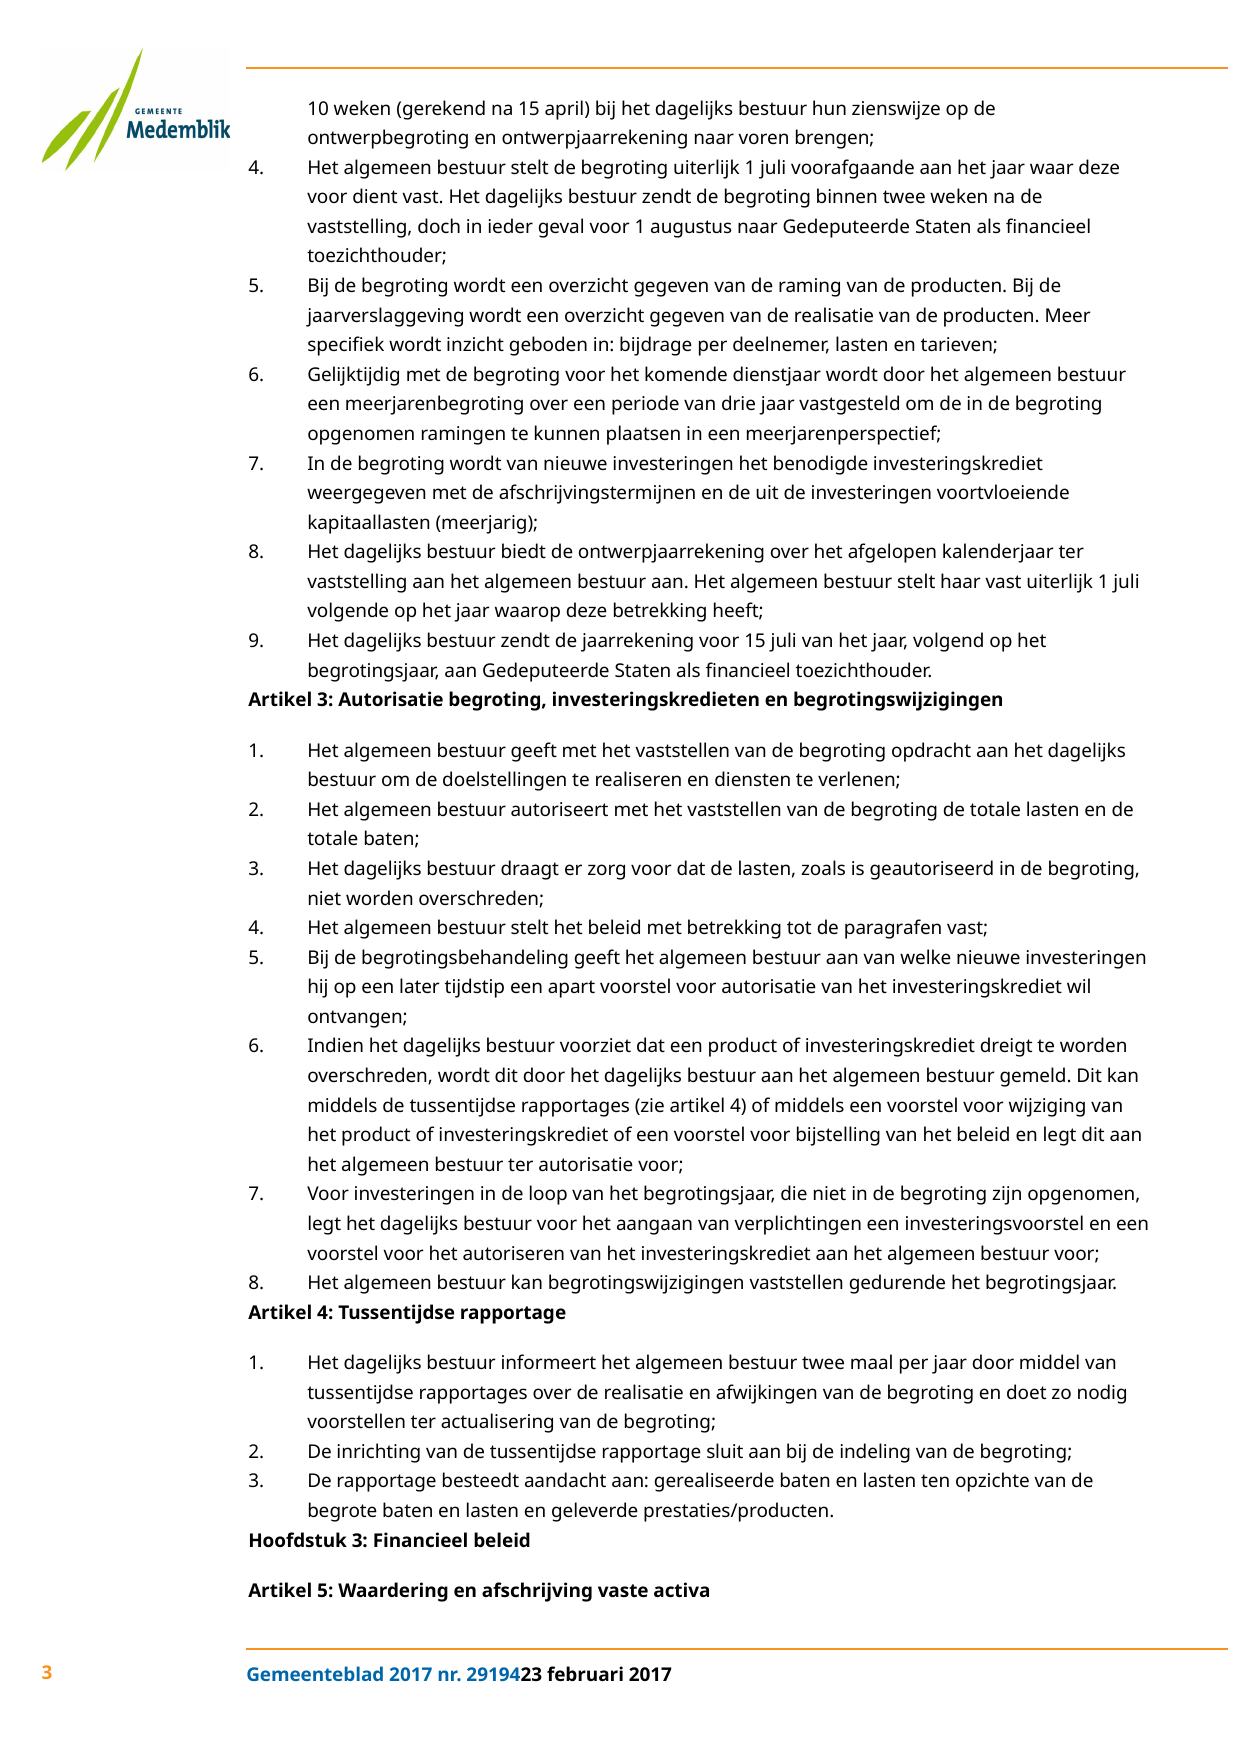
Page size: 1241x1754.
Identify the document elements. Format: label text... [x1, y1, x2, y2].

list Het algemeen bestuur stelt het beleid met betrekking tot de paragrafen vast; [248, 914, 1152, 940]
list Het dagelijks bestuur zendt de jaarrekening voor 15 juli van het jaar, volgend op het begrotingsjaar, aan Gedeputeerde Staten als financieel toezichthouder. [248, 627, 1152, 683]
list Het algemeen bestuur autoriseert met het vaststellen van de begroting de totale lasten en de totale baten; [248, 796, 1152, 851]
list Bij de begrotingsbehandeling geeft het algemeen bestuur aan van welke nieuwe investeringen hij op een later tijdstip een apart voorstel voor autorisatie van het investeringskrediet wil ontvangen; [248, 944, 1152, 1029]
list Het dagelijks bestuur biedt de ontwerpjaarrekening over het afgelopen kalenderjaar ter vaststelling aan het algemeen bestuur aan. Het algemeen bestuur stelt haar vast uiterlijk 1 juli volgende op het jaar waarop deze betrekking heeft; [248, 538, 1152, 623]
list In de begroting wordt van nieuwe investeringen het benodigde investeringskrediet weergegeven met de afschrijvingstermijnen en de uit de investeringen voortvloeiende kapitaallasten (meerjarig); [248, 450, 1152, 535]
list Gelijktijdig met de begroting voor het komende dienstjaar wordt door het algemeen bestuur een meerjarenbegroting over een periode van drie jaar vastgesteld om de in de begroting opgenomen ramingen te kunnen plaatsen in een meerjarenperspectief; [248, 361, 1152, 446]
list 10 weken (gerekend na 15 april) bij het dagelijks bestuur hun zienswijze op de ontwerpbegroting en ontwerpjaarrekening naar voren brengen; [248, 95, 1152, 150]
list Voor investeringen in de loop van het begrotingsjaar, die niet in de begroting zijn opgenomen, legt het dagelijks bestuur voor het aangaan van verplichtingen een investeringsvoorstel en een voorstel voor het autoriseren van het investeringskrediet aan het algemeen bestuur voor; [248, 1181, 1152, 1266]
list De inrichting van de tussentijdse rapportage sluit aan bij de indeling van de begroting; [248, 1438, 1152, 1464]
list Het algemeen bestuur geeft met het vaststellen van de begroting opdracht aan het dagelijks bestuur om de doelstellingen te realiseren en diensten te verlenen; [248, 737, 1152, 792]
list Het dagelijks bestuur informeert het algemeen bestuur twee maal per jaar door middel van tussentijdse rapportages over de realisatie en afwijkingen van de begroting en doet zo nodig voorstellen ter actualisering van de begroting; [248, 1349, 1152, 1434]
list Indien het dagelijks bestuur voorziet dat een product of investeringskrediet dreigt te worden overschreden, wordt dit door het dagelijks bestuur aan het algemeen bestuur gemeld. Dit kan middels de tussentijdse rapportages (zie artikel 4) of middels een voorstel voor wijziging van het product of investeringskrediet of een voorstel voor bijstelling van het beleid en legt dit aan het algemeen bestuur ter autorisatie voor; [248, 1033, 1152, 1177]
list Het algemeen bestuur stelt de begroting uiterlijk 1 juli voorafgaande aan het jaar waar deze voor dient vast. Het dagelijks bestuur zendt de begroting binnen twee weken na de vaststelling, doch in ieder geval voor 1 augustus naar Gedeputeerde Staten als financieel toezichthouder; [248, 154, 1152, 268]
list Bij de begroting wordt een overzicht gegeven van de raming van de producten. Bij de jaarverslaggeving wordt een overzicht gegeven van de realisatie van de producten. Meer specifiek wordt inzicht geboden in: bijdrage per deelnemer, lasten en tarieven; [248, 272, 1152, 357]
list De rapportage besteedt aandacht aan: gerealiseerde baten en lasten ten opzichte van de begrote baten en lasten en geleverde prestaties/producten. [248, 1468, 1152, 1523]
text Artikel 5: Waardering en afschrijving vaste activa [248, 1577, 1152, 1603]
text Artikel 3: Autorisatie begroting, investeringskredieten en begrotingswijzigingen [248, 686, 1152, 712]
list Het algemeen bestuur kan begrotingswijzigingen vaststellen gedurende het begrotingsjaar. [248, 1269, 1152, 1295]
list Het dagelijks bestuur draagt er zorg voor dat de lasten, zoals is geautoriseerd in de begroting, niet worden overschreden; [248, 855, 1152, 911]
text Artikel 4: Tussentijdse rapportage [248, 1299, 1152, 1325]
picture [41, 47, 231, 172]
text Hoofdstuk 3: Financieel beleid [248, 1527, 1152, 1553]
